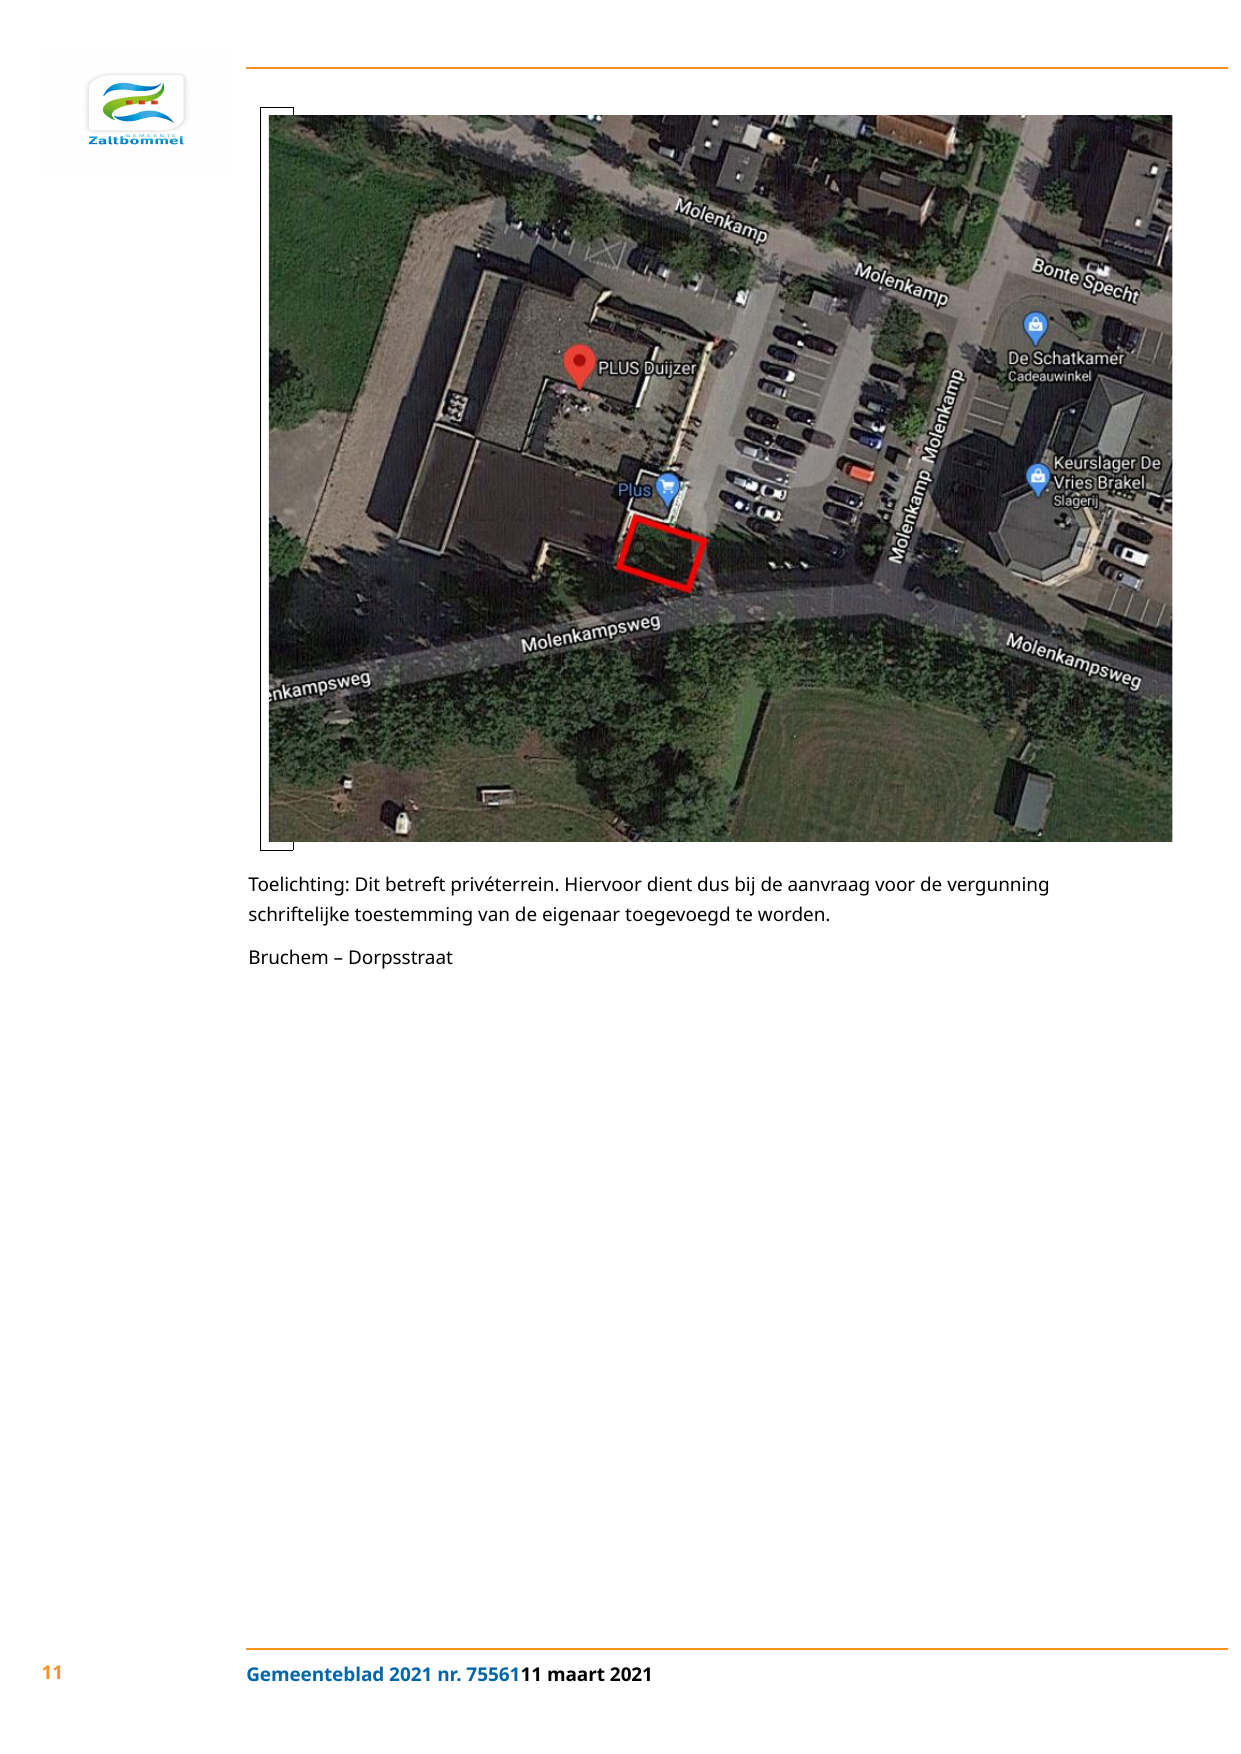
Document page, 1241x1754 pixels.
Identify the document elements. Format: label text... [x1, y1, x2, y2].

picture [268, 115, 1173, 842]
text Toelichting: Dit betreft privéterrein. Hiervoor dient dus bij de aanvraag voor de vergunning schriftelijke toestemming van de eigenaar toegevoegd te worden. [248, 872, 1152, 927]
picture [41, 47, 231, 172]
text Bruchem – Dorpsstraat [248, 944, 1152, 970]
